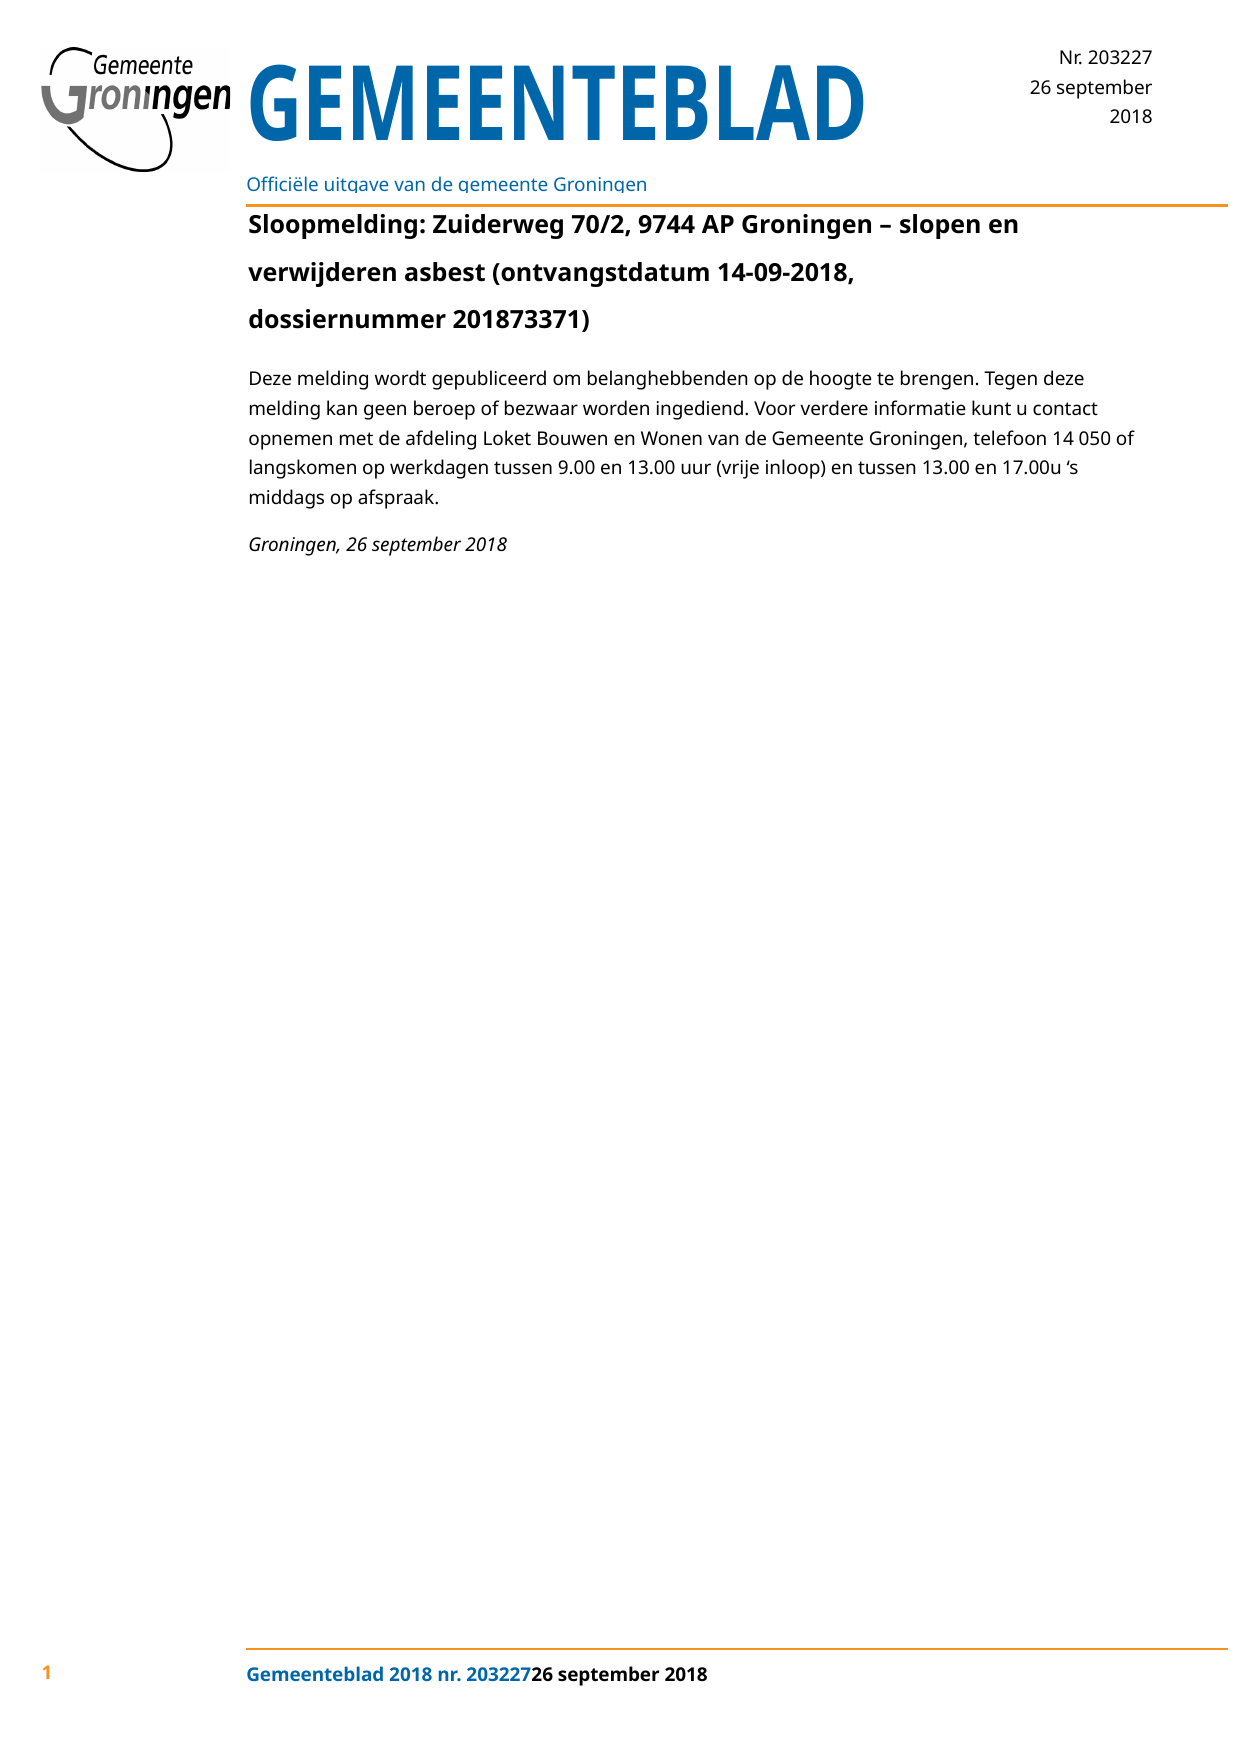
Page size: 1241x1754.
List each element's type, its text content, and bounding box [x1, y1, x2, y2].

text Groningen, 26 september 2018 [248, 532, 1152, 557]
picture [41, 47, 231, 172]
text Deze melding wordt gepubliceerd om belanghebbenden op de hoogte te brengen. Tegen deze melding kan geen beroep of bezwaar worden ingediend. Voor verdere informatie kunt u contact opnemen met de afdeling Loket Bouwen en Wonen van de Gemeente Groningen, telefoon 14 050 of langskomen op werkdagen tussen 9.00 en 13.00 uur (vrije inloop) en tussen 13.00 en 17.00u ‘s middags op afspraak. [248, 366, 1152, 509]
text Sloopmelding: Zuiderweg 70/2, 9744 AP Groningen – slopen en verwijderen asbest (ontvangstdatum 14-09-2018, dossiernummer 201873371) [248, 207, 1152, 336]
